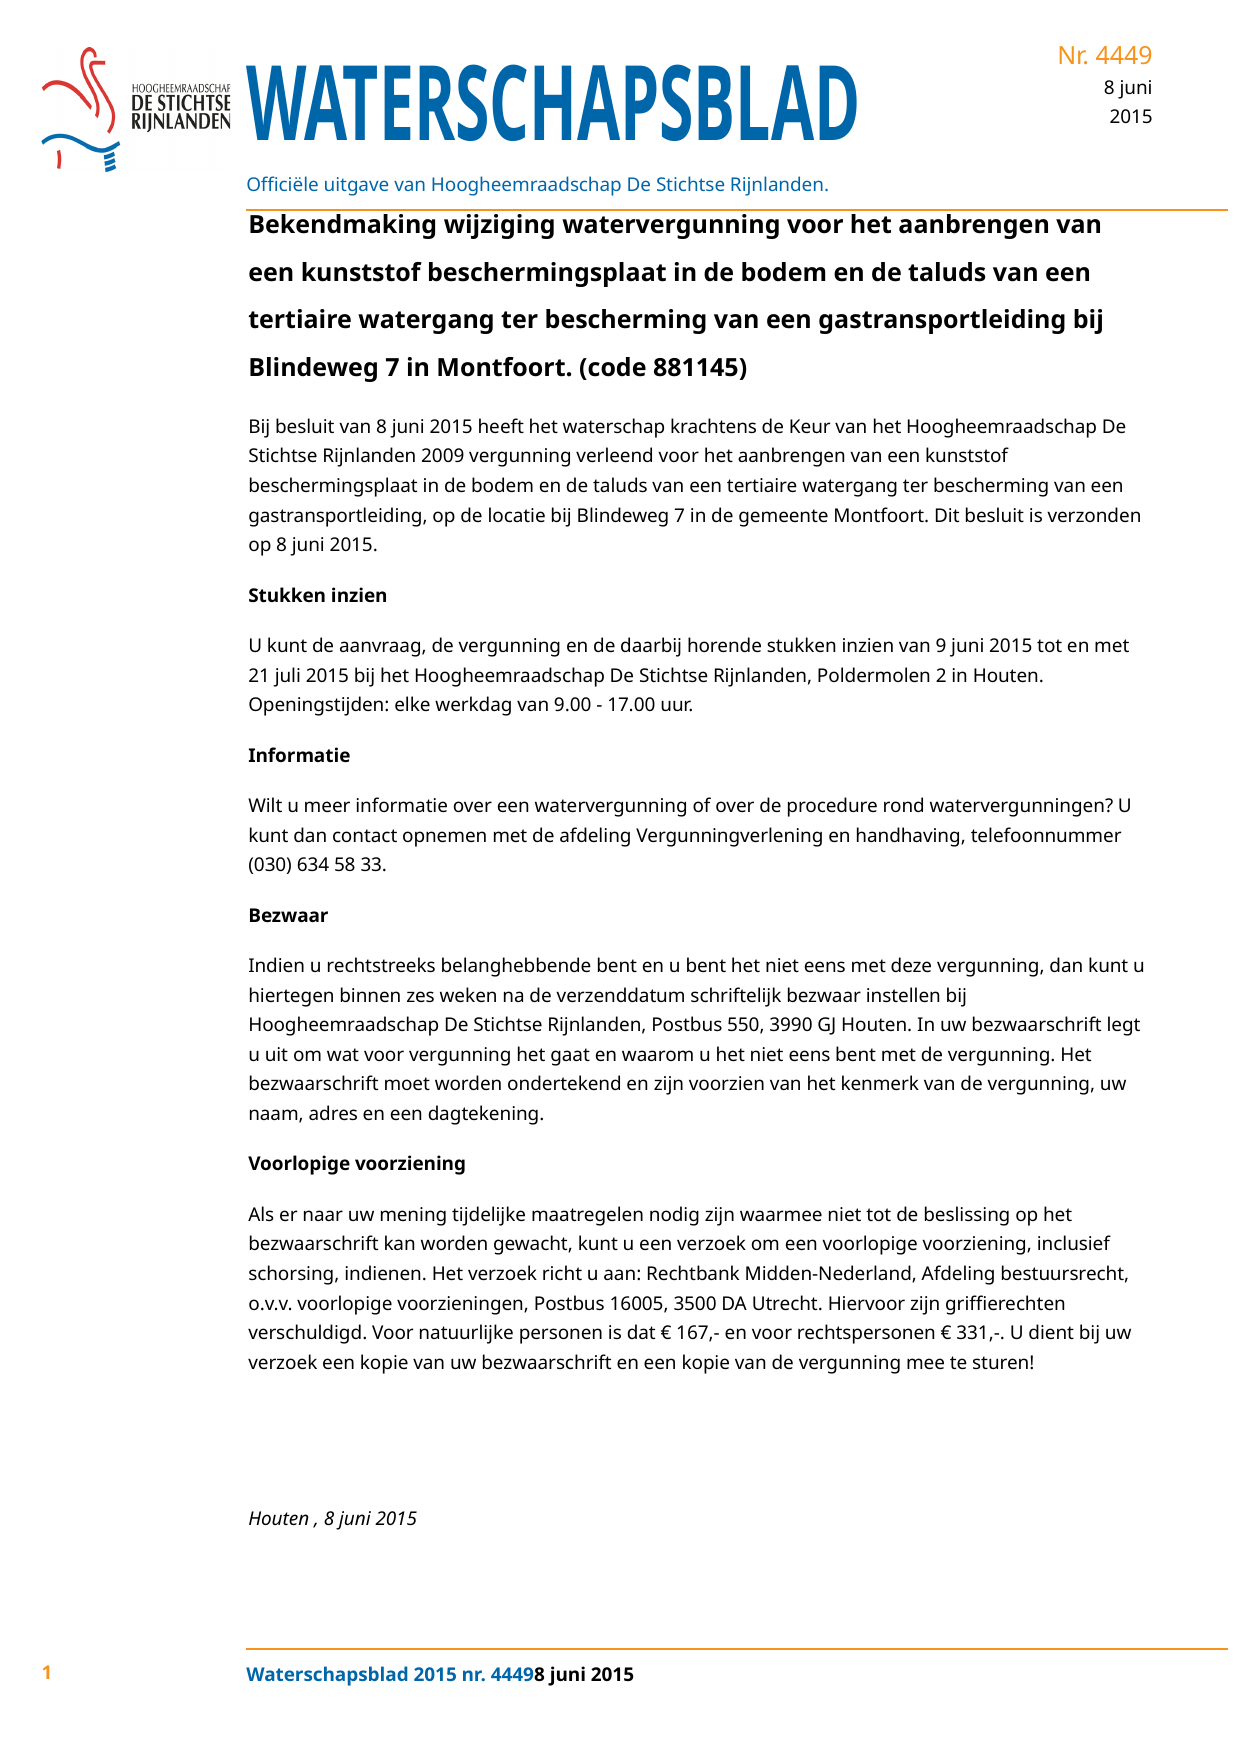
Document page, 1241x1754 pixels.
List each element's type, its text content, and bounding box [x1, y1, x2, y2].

text Bekendmaking wijziging watervergunning voor het aanbrengen van een kunststof beschermingsplaat in de bodem en de taluds van een tertiaire watergang ter bescherming van een gastransportleiding bij Blindeweg 7 in Montfoort. (code 881145) [248, 211, 1152, 384]
text U kunt de aanvraag, de vergunning en de daarbij horende stukken inzien van 9 juni 2015 tot en met 21 juli 2015 bij het Hoogheemraadschap De Stichtse Rijnlanden, Poldermolen 2 in Houten. Openingstijden: elke werkdag van 9.00 - 17.00 uur. [248, 632, 1152, 717]
text Houten , 8 juni 2015 [248, 1505, 1152, 1531]
text Informatie [248, 742, 1152, 768]
text Indien u rechtstreeks belanghebbende bent en u bent het niet eens met deze vergunning, dan kunt u hiertegen binnen zes weken na de verzenddatum schriftelijk bezwaar instellen bij Hoogheemraadschap De Stichtse Rijnlanden, Postbus 550, 3990 GJ Houten. In uw bezwaarschrift legt u uit om wat voor vergunning het gaat en waarom u het niet eens bent met de vergunning. Het bezwaarschrift moet worden ondertekend en zijn voorzien van het kenmerk van de vergunning, uw naam, adres en een dagtekening. [248, 952, 1152, 1126]
picture [41, 47, 231, 172]
text Als er naar uw mening tijdelijke maatregelen nodig zijn waarmee niet tot de beslissing op het bezwaarschrift kan worden gewacht, kunt u een verzoek om een voorlopige voorziening, inclusief schorsing, indienen. Het verzoek richt u aan: Rechtbank Midden-Nederland, Afdeling bestuursrecht, o.v.v. voorlopige voorzieningen, Postbus 16005, 3500 DA Utrecht. Hiervoor zijn griffierechten verschuldigd. Voor natuurlijke personen is dat € 167,- en voor rechtspersonen € 331,-. U dient bij uw verzoek een kopie van uw bezwaarschrift en een kopie van de vergunning mee te sturen! [248, 1201, 1152, 1375]
text Wilt u meer informatie over een watervergunning of over de procedure rond watervergunningen? U kunt dan contact opnemen met de afdeling Vergunningverlening en handhaving, telefoonnummer (030) 634 58 33. [248, 792, 1152, 877]
text Stukken inzien [248, 582, 1152, 608]
text Voorlopige voorziening [248, 1151, 1152, 1176]
text Bezwaar [248, 902, 1152, 928]
text Bij besluit van 8 juni 2015 heeft het waterschap krachtens de Keur van het Hoogheemraadschap De Stichtse Rijnlanden 2009 vergunning verleend voor het aanbrengen van een kunststof beschermingsplaat in de bodem en de taluds van een tertiaire watergang ter bescherming van een gastransportleiding, op de locatie bij Blindeweg 7 in de gemeente Montfoort. Dit besluit is verzonden op 8 juni 2015. [248, 413, 1152, 557]
